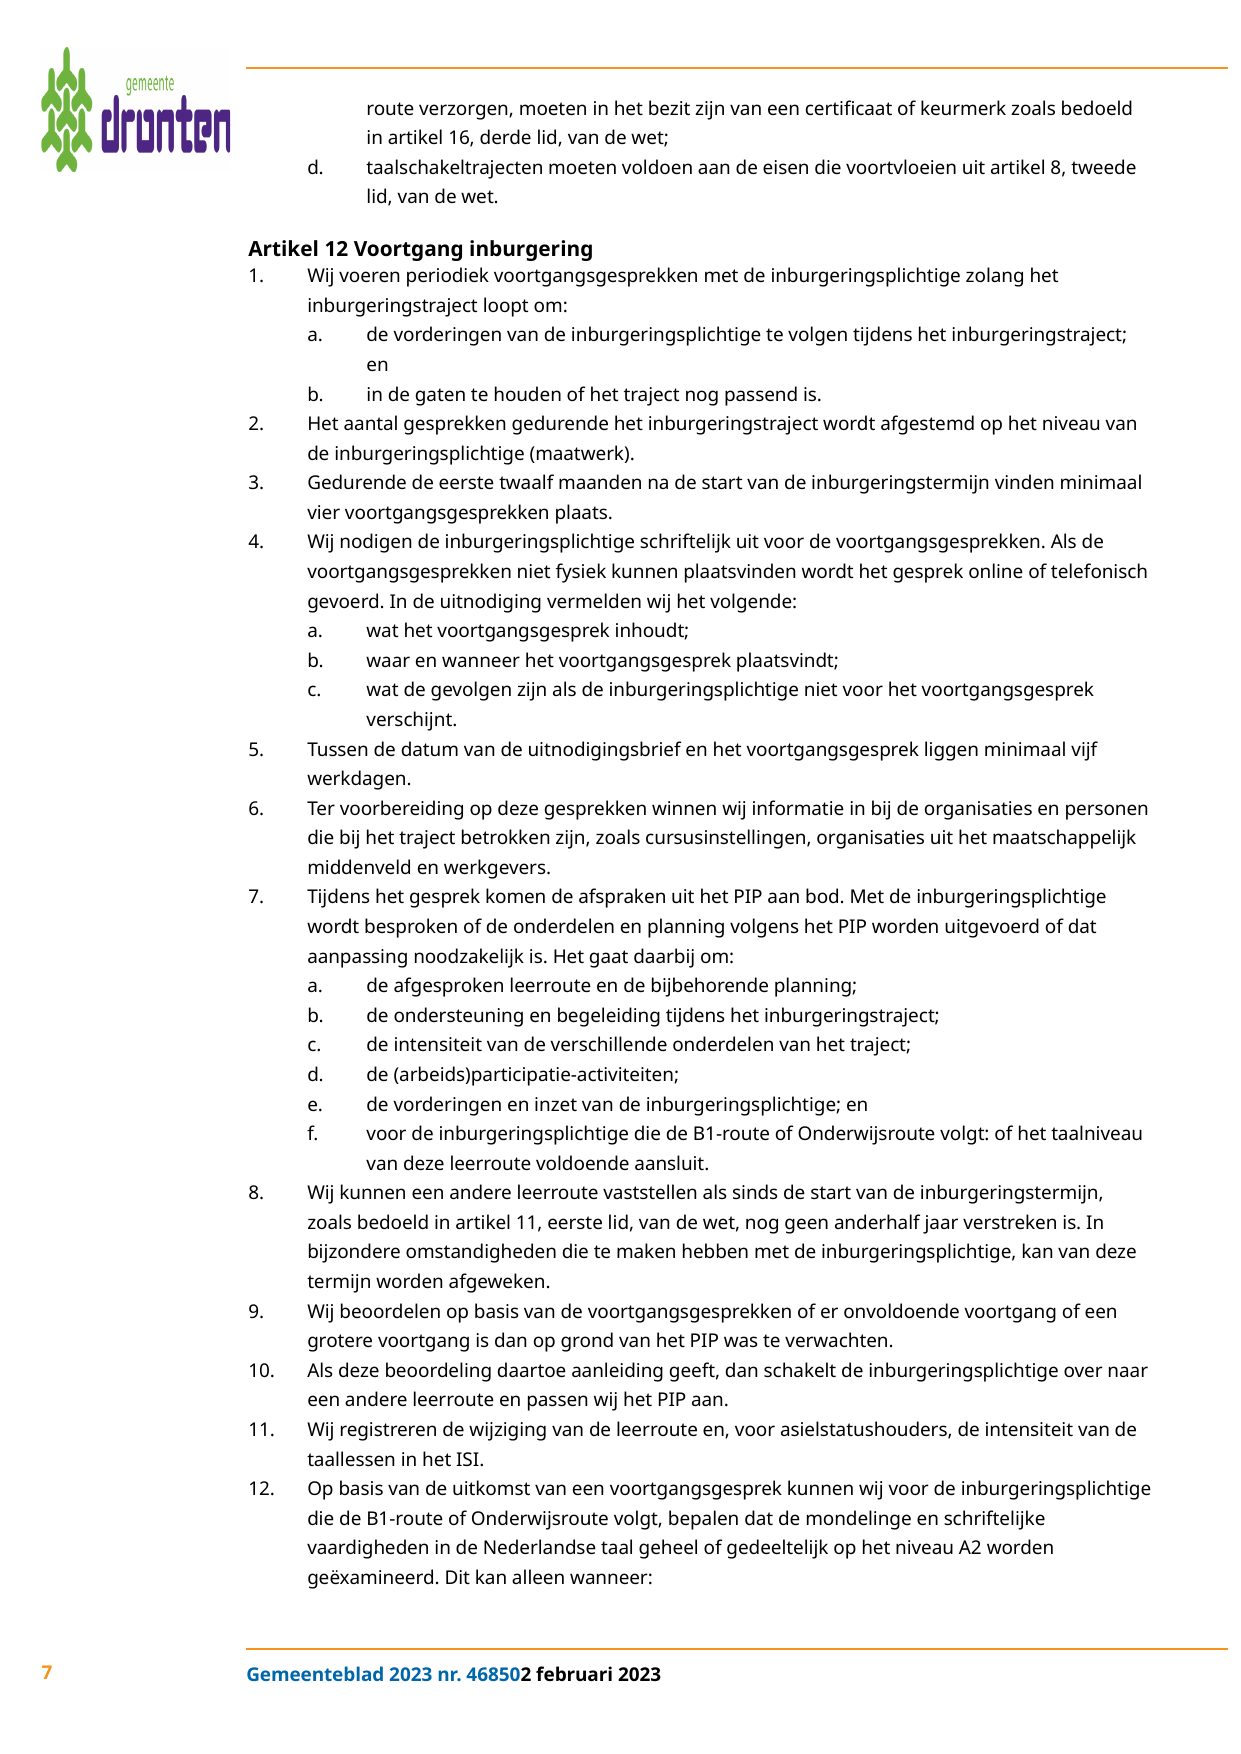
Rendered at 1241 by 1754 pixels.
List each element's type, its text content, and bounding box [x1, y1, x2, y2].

list Tijdens het gesprek komen de afspraken uit het PIP aan bod. Met de inburgeringsplichtige wordt besproken of de onderdelen en planning volgens het PIP worden uitgevoerd of dat aanpassing noodzakelijk is. Het gaat daarbij om: [248, 884, 1152, 968]
list Gedurende de eerste twaalf maanden na de start van de inburgeringstermijn vinden minimaal vier voortgangsgesprekken plaats. [248, 469, 1152, 525]
list route verzorgen, moeten in het bezit zijn van een certificaat of keurmerk zoals bedoeld in artikel 16, derde lid, van de wet; [307, 95, 1152, 150]
list waar en wanneer het voortgangsgesprek plaatsvindt; [307, 647, 1152, 673]
picture [41, 47, 231, 172]
list wat de gevolgen zijn als de inburgeringsplichtige niet voor het voortgangsgesprek verschijnt. [307, 677, 1152, 732]
list de vorderingen van de inburgeringsplichtige te volgen tijdens het inburgeringstraject; en [307, 322, 1152, 377]
text Artikel 12 Voortgang inburgering [248, 234, 1152, 262]
list Op basis van de uitkomst van een voortgangsgesprek kunnen wij voor de inburgeringsplichtige die de B1-route of Onderwijsroute volgt, bepalen dat de mondelinge en schriftelijke vaardigheden in de Nederlandse taal geheel of gedeeltelijk op het niveau A2 worden geëxamineerd. Dit kan alleen wanneer: [248, 1475, 1152, 1590]
list de ondersteuning en begeleiding tijdens het inburgeringstraject; [307, 1002, 1152, 1028]
list taalschakeltrajecten moeten voldoen aan de eisen die voortvloeien uit artikel 8, tweede lid, van de wet. [307, 154, 1152, 209]
list de intensiteit van de verschillende onderdelen van het traject; [307, 1032, 1152, 1057]
list Wij beoordelen op basis van de voortgangsgesprekken of er onvoldoende voortgang of een grotere voortgang is dan op grond van het PIP was te verwachten. [248, 1298, 1152, 1353]
list Wij kunnen een andere leerroute vaststellen als sinds de start van de inburgeringstermijn, zoals bedoeld in artikel 11, eerste lid, van de wet, nog geen anderhalf jaar verstreken is. In bijzondere omstandigheden die te maken hebben met de inburgeringsplichtige, kan van deze termijn worden afgeweken. [248, 1179, 1152, 1294]
list Tussen de datum van de uitnodigingsbrief en het voortgangsgesprek liggen minimaal vijf werkdagen. [248, 736, 1152, 791]
list Wij nodigen de inburgeringsplichtige schriftelijk uit voor de voortgangsgesprekken. Als de voortgangsgesprekken niet fysiek kunnen plaatsvinden wordt het gesprek online of telefonisch gevoerd. In de uitnodiging vermelden wij het volgende: [248, 529, 1152, 613]
list Ter voorbereiding op deze gesprekken winnen wij informatie in bij de organisaties en personen die bij het traject betrokken zijn, zoals cursusinstellingen, organisaties uit het maatschappelijk middenveld en werkgevers. [248, 795, 1152, 880]
list de vorderingen en inzet van de inburgeringsplichtige; en [307, 1091, 1152, 1116]
list in de gaten te houden of het traject nog passend is. [307, 381, 1152, 406]
list Het aantal gesprekken gedurende het inburgeringstraject wordt afgestemd op het niveau van de inburgeringsplichtige (maatwerk). [248, 410, 1152, 466]
list wat het voortgangsgesprek inhoudt; [307, 617, 1152, 643]
list de (arbeids)participatie-activiteiten; [307, 1061, 1152, 1087]
list Wij registreren de wijziging van de leerroute en, voor asielstatushouders, de intensiteit van de taallessen in het ISI. [248, 1416, 1152, 1471]
list Wij voeren periodiek voortgangsgesprekken met de inburgeringsplichtige zolang het inburgeringstraject loopt om: [248, 262, 1152, 318]
list Als deze beoordeling daartoe aanleiding geeft, dan schakelt de inburgeringsplichtige over naar een andere leerroute en passen wij het PIP aan. [248, 1357, 1152, 1412]
list voor de inburgeringsplichtige die de B1-route of Onderwijsroute volgt: of het taalniveau van deze leerroute voldoende aansluit. [307, 1120, 1152, 1176]
list de afgesproken leerroute en de bijbehorende planning; [307, 972, 1152, 998]
